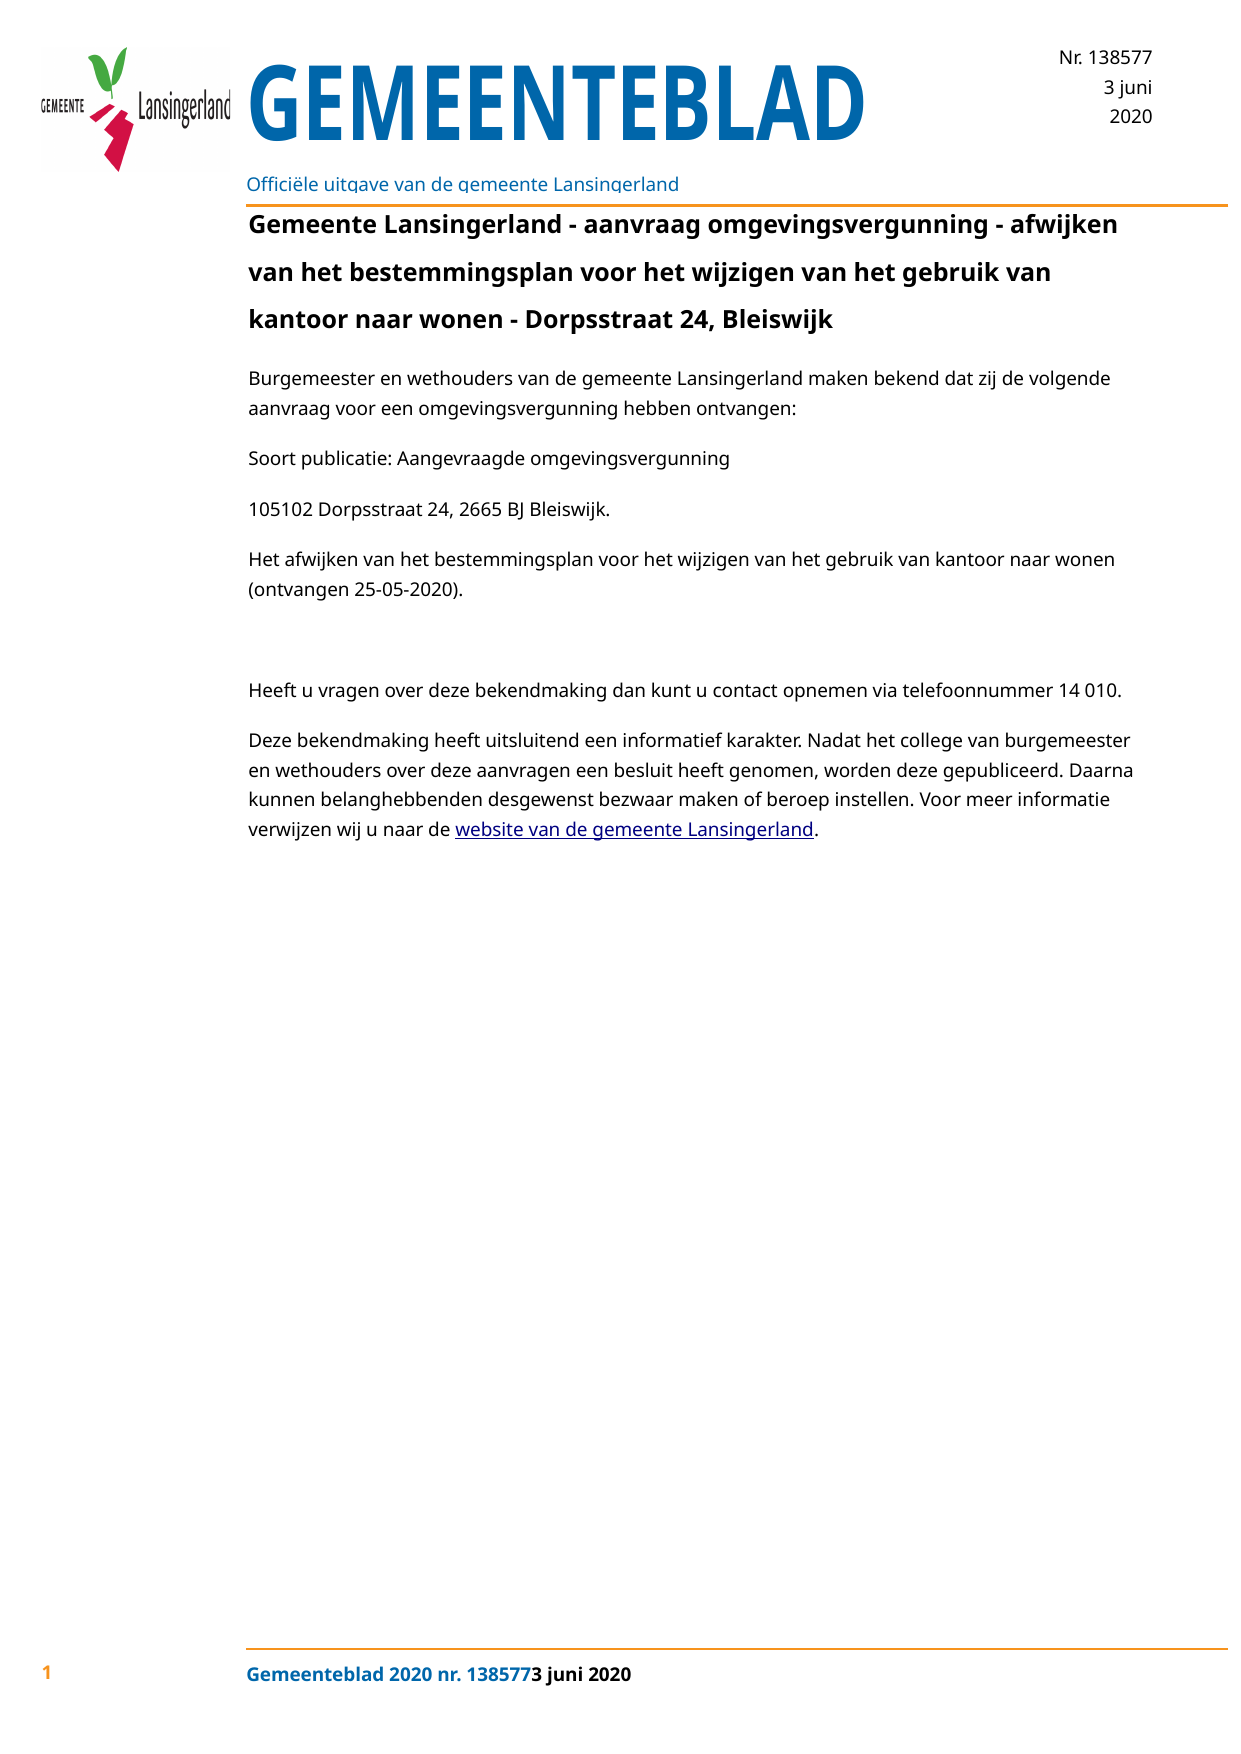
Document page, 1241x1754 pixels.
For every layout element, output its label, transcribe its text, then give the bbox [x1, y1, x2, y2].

text Burgemeester en wethouders van de gemeente Lansingerland maken bekend dat zij de volgende aanvraag voor een omgevingsvergunning hebben ontvangen: [248, 366, 1152, 421]
text Soort publicatie: Aangevraagde omgevingsvergunning [248, 446, 1152, 471]
text Het afwijken van het bestemmingsplan voor het wijzigen van het gebruik van kantoor naar wonen (ontvangen 25-05-2020). [248, 546, 1152, 602]
picture [41, 47, 231, 172]
text Gemeente Lansingerland - aanvraag omgevingsvergunning - afwijken van het bestemmingsplan voor het wijzigen van het gebruik van kantoor naar wonen - Dorpsstraat 24, Bleiswijk [248, 207, 1152, 336]
text Heeft u vragen over deze bekendmaking dan kunt u contact opnemen via telefoonnummer 14 010. [248, 677, 1152, 702]
text 105102 Dorpsstraat 24, 2665 BJ Bleiswijk. [248, 496, 1152, 522]
text Deze bekendmaking heeft uitsluitend een informatief karakter. Nadat het college van burgemeester en wethouders over deze aanvragen een besluit heeft genomen, worden deze gepubliceerd. Daarna kunnen belanghebbenden desgewenst bezwaar maken of beroep instellen. Voor meer informatie verwijzen wij u naar de website van de gemeente Lansingerland. [248, 727, 1152, 842]
